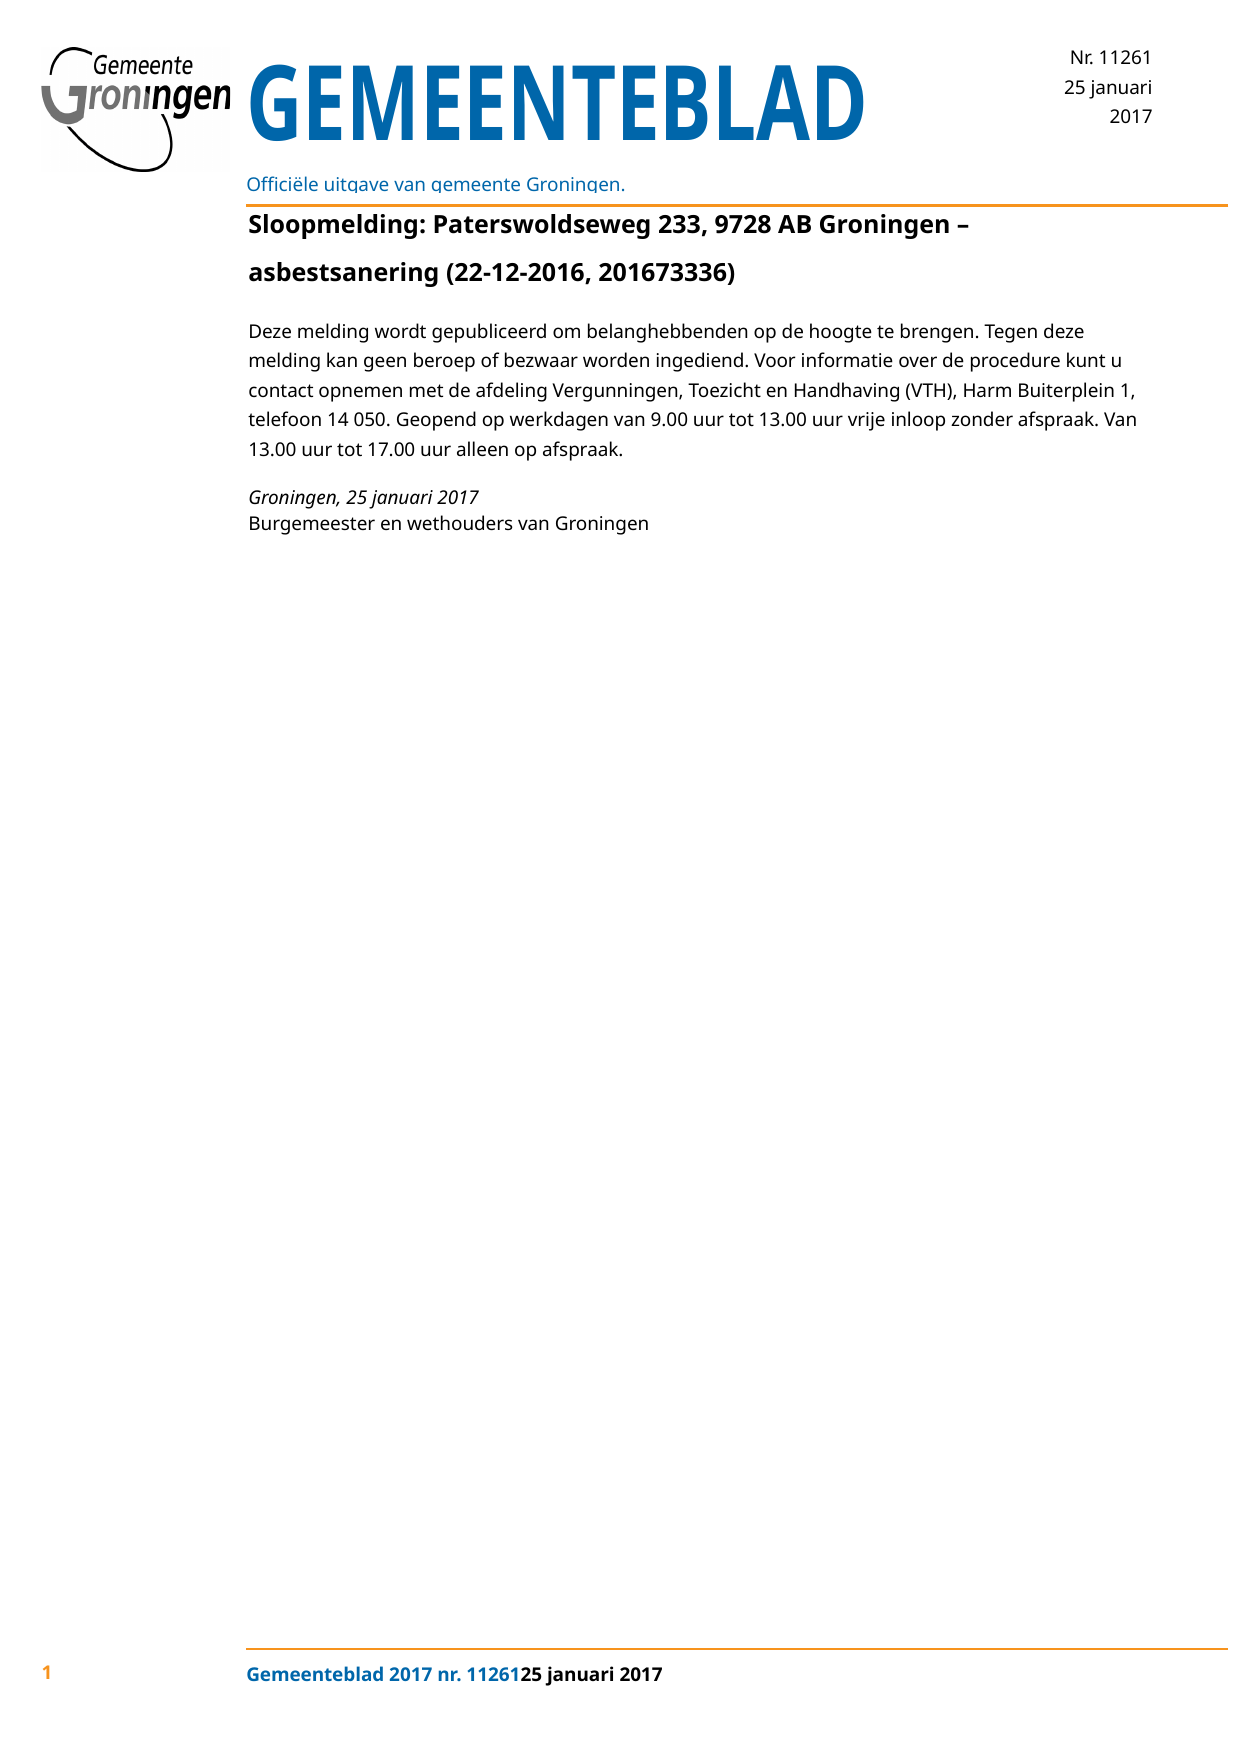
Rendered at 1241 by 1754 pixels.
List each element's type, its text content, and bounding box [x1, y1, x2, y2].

text Sloopmelding: Paterswoldseweg 233, 9728 AB Groningen – asbestsanering (22-12-2016, 201673336) [248, 207, 1152, 288]
text Burgemeester en wethouders van Groningen [248, 510, 1152, 536]
text Groningen, 25 januari 2017 [248, 484, 1152, 510]
text Deze melding wordt gepubliceerd om belanghebbenden op de hoogte te brengen. Tegen deze melding kan geen beroep of bezwaar worden ingediend. Voor informatie over de procedure kunt u contact opnemen met de afdeling Vergunningen, Toezicht en Handhaving (VTH), Harm Buiterplein 1, telefoon 14 050. Geopend op werkdagen van 9.00 uur tot 13.00 uur vrije inloop zonder afspraak. Van 13.00 uur tot 17.00 uur alleen op afspraak. [248, 318, 1152, 462]
picture [41, 47, 231, 172]
